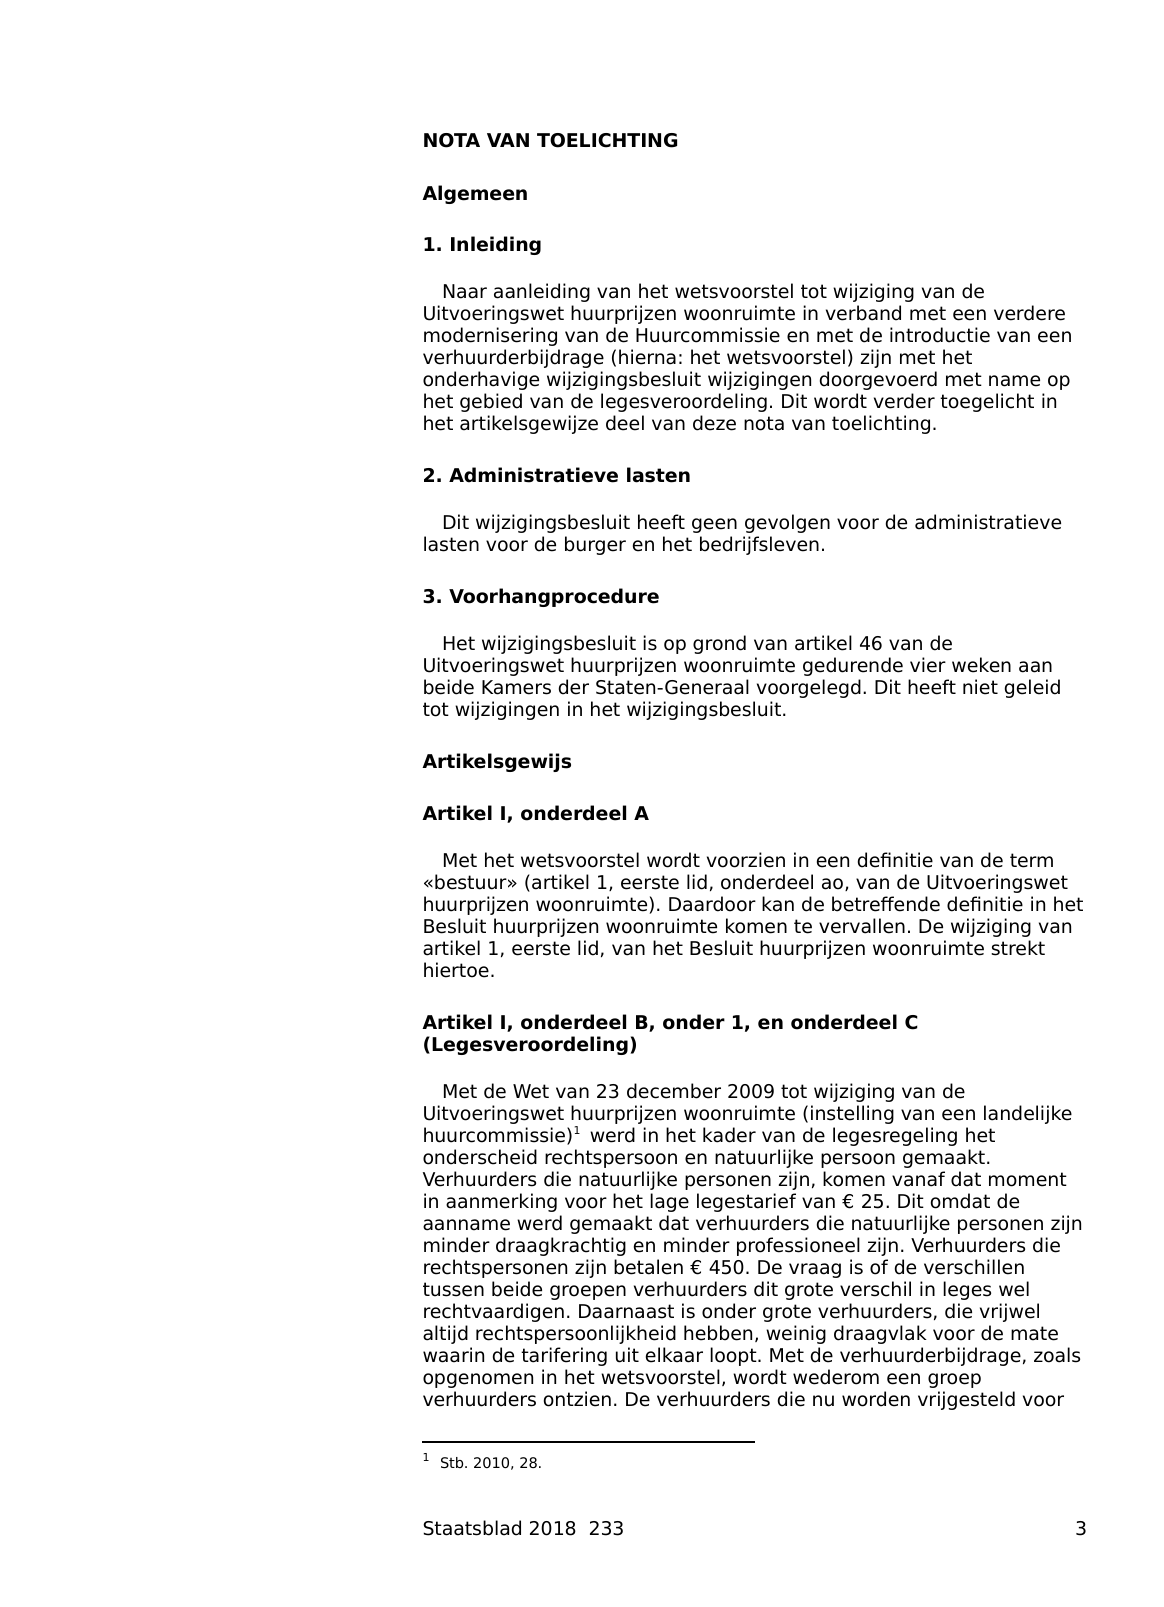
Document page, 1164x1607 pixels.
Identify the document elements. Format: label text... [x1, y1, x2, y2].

subtitle Artikel I, onderdeel A [422, 803, 1087, 825]
text Het wijzigingsbesluit is op grond van artikel 46 van de Uitvoeringswet huurprijzen woonruimte gedurende vier weken aan beide Kamers der Staten-Generaal voorgelegd. Dit heeft niet geleid tot wijzigingen in het wijzigingsbesluit. [422, 633, 1087, 721]
text Met de Wet van 23 december 2009 tot wijziging van de Uitvoeringswet huurprijzen woonruimte (instelling van een landelijke huurcommissie) werd in het kader van de legesregeling het onderscheid rechtspersoon en natuurlijke persoon gemaakt. Verhuurders die natuurlijke personen zijn, komen vanaf dat moment in aanmerking voor het lage legestarief van € 25. Dit omdat de aanname werd gemaakt dat verhuurders die natuurlijke personen zijn minder draagkrachtig en minder professioneel zijn. Verhuurders die rechtspersonen zijn betalen € 450. De vraag is of de verschillen tussen beide groepen verhuurders dit grote verschil in leges wel rechtvaardigen. Daarnaast is onder grote verhuurders, die vrijwel altijd rechtspersoonlijkheid hebben, weinig draagvlak voor de mate waarin de tarifering uit elkaar loopt. Met de verhuurderbijdrage, zoals opgenomen in het wetsvoorstel, wordt wederom een groep verhuurders ontzien. De verhuurders die nu worden vrijgesteld voor [422, 1081, 1087, 1411]
subtitle 3. Voorhangprocedure [422, 586, 1087, 608]
subtitle 1. Inleiding [422, 234, 1087, 256]
subtitle Artikelsgewijs [422, 751, 1087, 773]
subtitle 2. Administratieve lasten [422, 465, 1087, 487]
text Dit wijzigingsbesluit heeft geen gevolgen voor de administratieve lasten voor de burger en het bedrijfsleven. [422, 512, 1087, 556]
text Naar aanleiding van het wetsvoorstel tot wijziging van de Uitvoeringswet huurprijzen woonruimte in verband met een verdere modernisering van de Huurcommissie en met de introductie van een verhuurderbijdrage (hierna: het wetsvoorstel) zijn met het onderhavige wijzigingsbesluit wijzigingen doorgevoerd met name op het gebied van de legesveroordeling. Dit wordt verder toegelicht in het artikelsgewijze deel van deze nota van toelichting. [422, 281, 1087, 435]
subtitle Algemeen [422, 182, 1087, 204]
subtitle Artikel I, onderdeel B, onder 1, en onderdeel C (Legesveroordeling) [422, 1012, 1087, 1056]
subtitle NOTA VAN TOELICHTING [422, 130, 1087, 152]
text Met het wetsvoorstel wordt voorzien in een definitie van de term «bestuur» (artikel 1, eerste lid, onderdeel ao, van de Uitvoeringswet huurprijzen woonruimte). Daardoor kan de betreffende definitie in het Besluit huurprijzen woonruimte komen te vervallen. De wijziging van artikel 1, eerste lid, van het Besluit huurprijzen woonruimte strekt hiertoe. [422, 850, 1087, 982]
text Stb. 2010, 28. [422, 1451, 1087, 1473]
